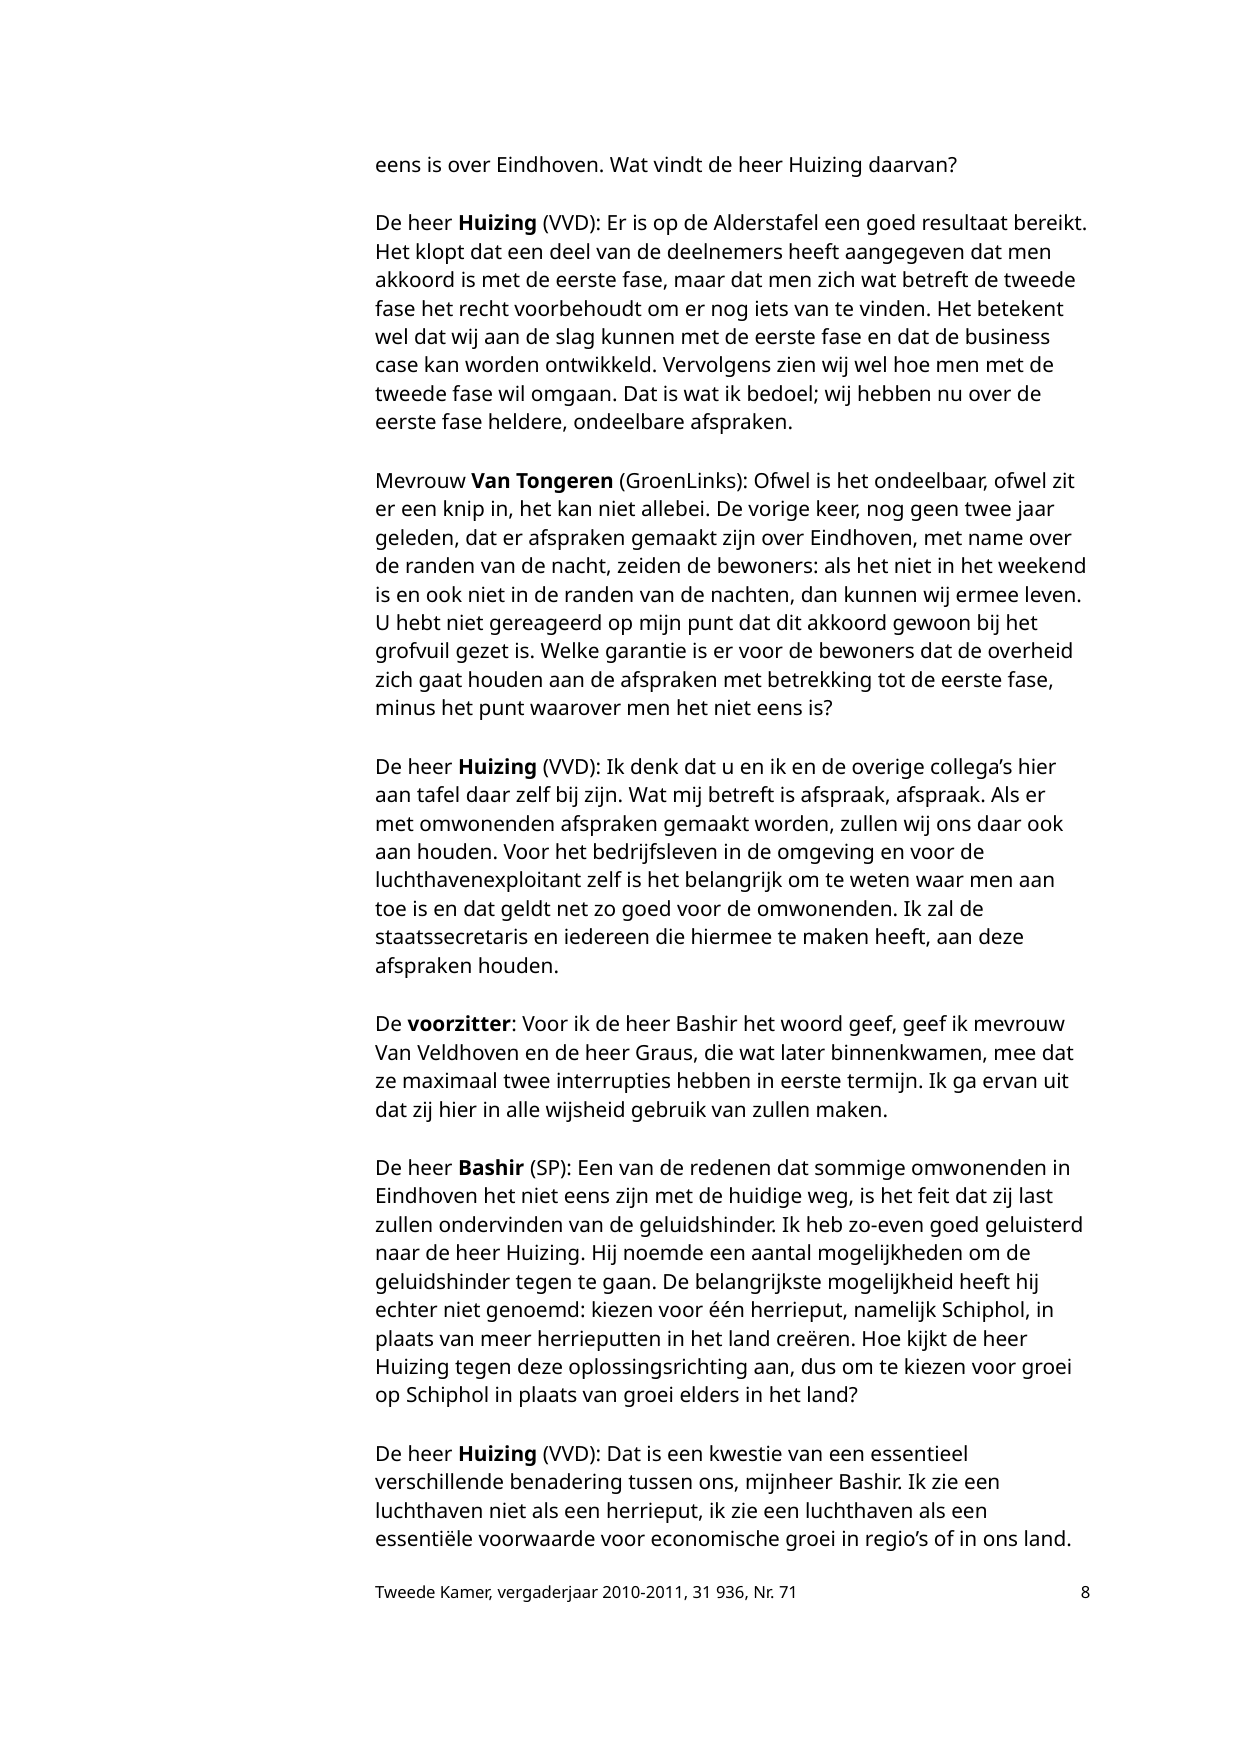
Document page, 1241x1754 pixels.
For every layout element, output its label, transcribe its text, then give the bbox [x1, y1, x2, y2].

text De heer Huizing (VVD): Er is op de Alderstafel een goed resultaat bereikt. Het klopt dat een deel van de deelnemers heeft aangegeven dat men akkoord is met de eerste fase, maar dat men zich wat betreft de tweede fase het recht voorbehoudt om er nog iets van te vinden. Het betekent wel dat wij aan de slag kunnen met de eerste fase en dat de business case kan worden ontwikkeld. Vervolgens zien wij wel hoe men met de tweede fase wil omgaan. Dat is wat ik bedoel; wij hebben nu over de eerste fase heldere, ondeelbare afspraken. [375, 208, 1090, 436]
text De heer Huizing (VVD): Dat is een kwestie van een essentieel verschillende benadering tussen ons, mijnheer Bashir. Ik zie een luchthaven niet als een herrieput, ik zie een luchthaven als een essentiële voorwaarde voor economische groei in regio’s of in ons land. [375, 1439, 1090, 1553]
text eens is over Eindhoven. Wat vindt de heer Huizing daarvan? [375, 150, 1090, 178]
text Mevrouw Van Tongeren (GroenLinks): Ofwel is het ondeelbaar, ofwel zit er een knip in, het kan niet allebei. De vorige keer, nog geen twee jaar geleden, dat er afspraken gemaakt zijn over Eindhoven, met name over de randen van de nacht, zeiden de bewoners: als het niet in het weekend is en ook niet in de randen van de nachten, dan kunnen wij ermee leven. U hebt niet gereageerd op mijn punt dat dit akkoord gewoon bij het grofvuil gezet is. Welke garantie is er voor de bewoners dat de overheid zich gaat houden aan de afspraken met betrekking tot de eerste fase, minus het punt waarover men het niet eens is? [375, 466, 1090, 722]
text De heer Bashir (SP): Een van de redenen dat sommige omwonenden in Eindhoven het niet eens zijn met de huidige weg, is het feit dat zij last zullen ondervinden van de geluidshinder. Ik heb zo-even goed geluisterd naar de heer Huizing. Hij noemde een aantal mogelijkheden om de geluidshinder tegen te gaan. De belangrijkste mogelijkheid heeft hij echter niet genoemd: kiezen voor één herrieput, namelijk Schiphol, in plaats van meer herrieputten in het land creëren. Hoe kijkt de heer Huizing tegen deze oplossingsrichting aan, dus om te kiezen voor groei op Schiphol in plaats van groei elders in het land? [375, 1153, 1090, 1409]
text De voorzitter: Voor ik de heer Bashir het woord geef, geef ik mevrouw Van Veldhoven en de heer Graus, die wat later binnenkwamen, mee dat ze maximaal twee interrupties hebben in eerste termijn. Ik ga ervan uit dat zij hier in alle wijsheid gebruik van zullen maken. [375, 1009, 1090, 1123]
text De heer Huizing (VVD): Ik denk dat u en ik en de overige collega’s hier aan tafel daar zelf bij zijn. Wat mij betreft is afspraak, afspraak. Als er met omwonenden afspraken gemaakt worden, zullen wij ons daar ook aan houden. Voor het bedrijfsleven in de omgeving en voor de luchthavenexploitant zelf is het belangrijk om te weten waar men aan toe is en dat geldt net zo goed voor de omwonenden. Ik zal de staatssecretaris en iedereen die hiermee te maken heeft, aan deze afspraken houden. [375, 752, 1090, 979]
